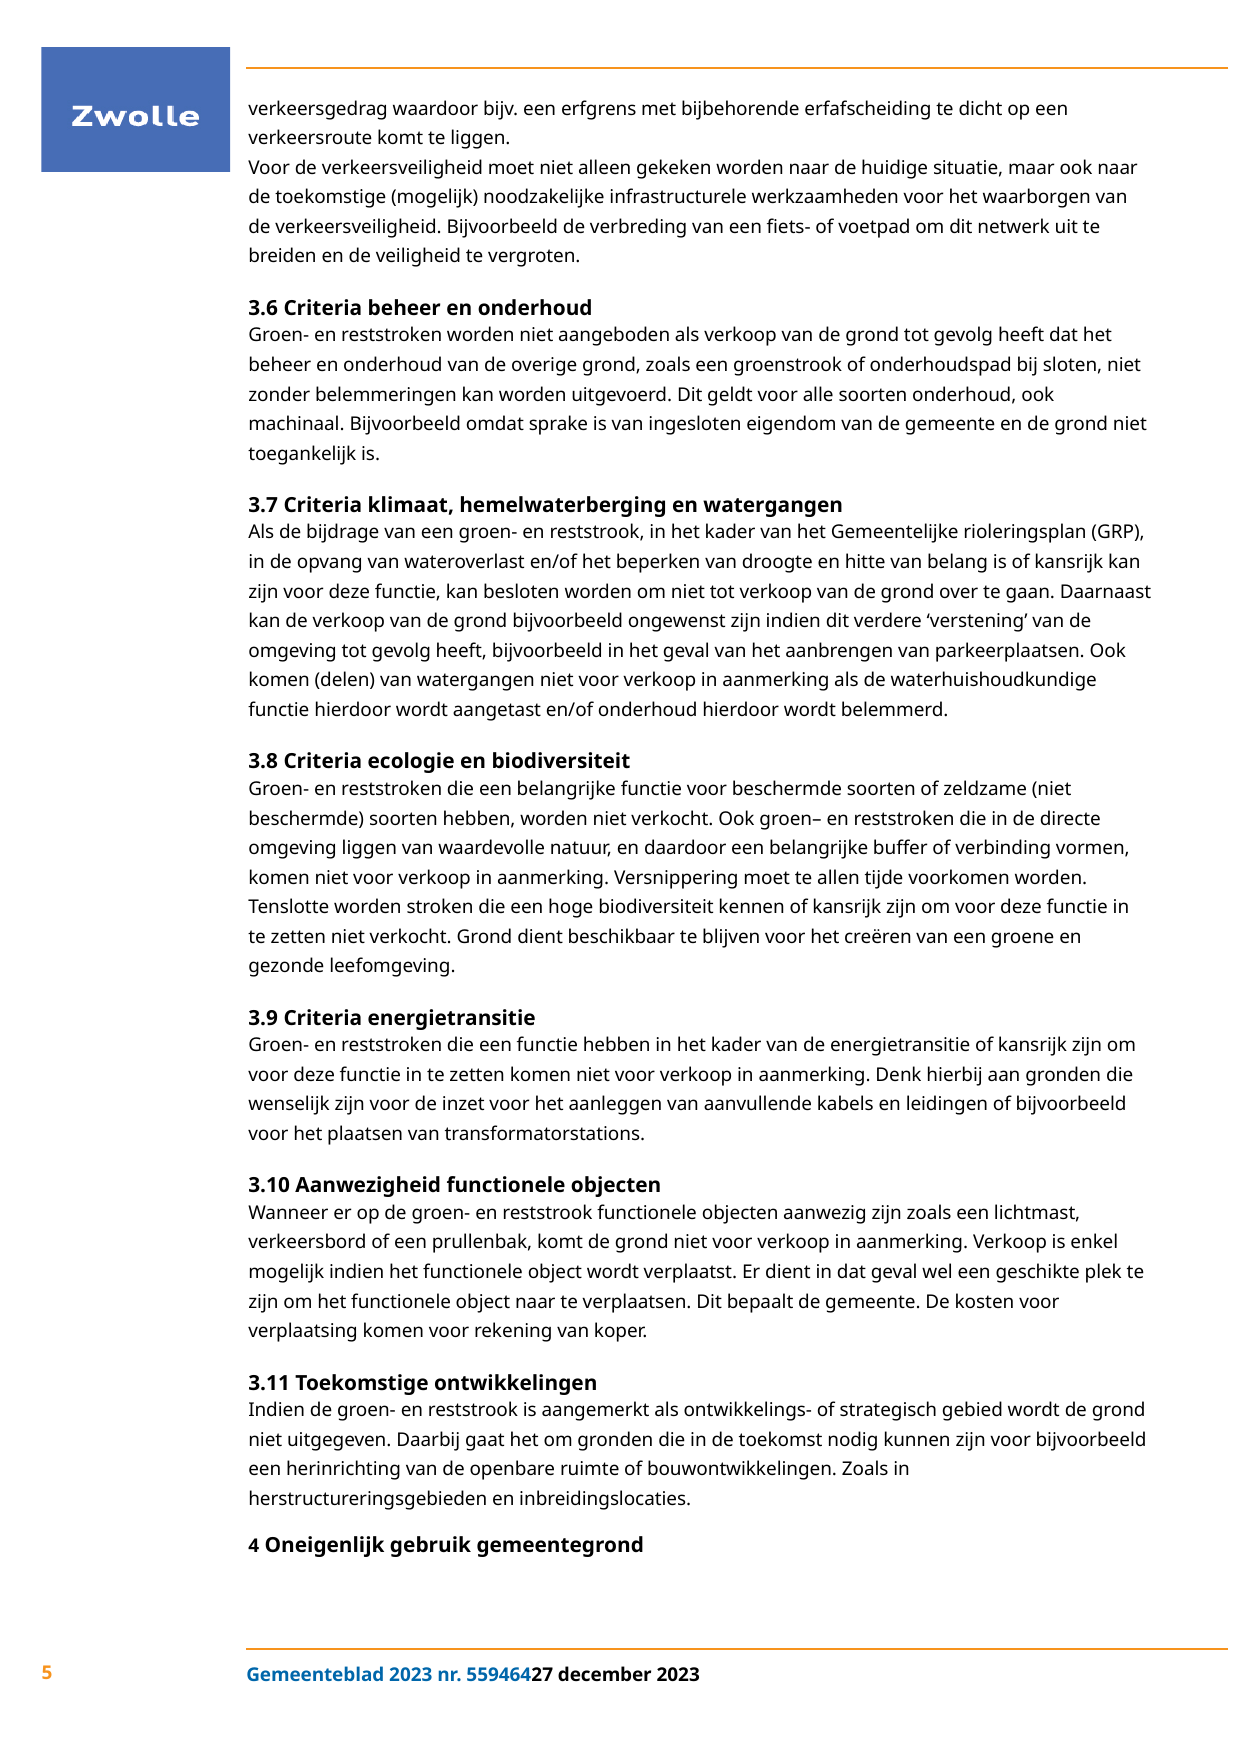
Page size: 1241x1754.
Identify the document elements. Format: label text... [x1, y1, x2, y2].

text Groen- en reststroken worden niet aangeboden als verkoop van de grond tot gevolg heeft dat het beheer en onderhoud van de overige grond, zoals een groenstrook of onderhoudspad bij sloten, niet zonder belemmeringen kan worden uitgevoerd. Dit geldt voor alle soorten onderhoud, ook machinaal. Bijvoorbeeld omdat sprake is van ingesloten eigendom van de gemeente en de grond niet toegankelijk is. [248, 322, 1152, 466]
text 3.9 Criteria energietransitie [248, 1003, 1152, 1031]
text 3.6 Criteria beheer en onderhoud [248, 293, 1152, 322]
text 3.8 Criteria ecologie en biodiversiteit [248, 747, 1152, 775]
text Indien de groen- en reststrook is aangemerkt als ontwikkelings- of strategisch gebied wordt de grond niet uitgegeven. Daarbij gaat het om gronden die in de toekomst nodig kunnen zijn voor bijvoorbeeld een herinrichting van de openbare ruimte of bouwontwikkelingen. Zoals in herstructureringsgebieden en inbreidingslocaties. [248, 1396, 1152, 1511]
text 4 Oneigenlijk gebruik gemeentegrond [248, 1531, 1152, 1559]
text 3.10 Aanwezigheid functionele objecten [248, 1171, 1152, 1199]
text verkeersgedrag waardoor bijv. een erfgrens met bijbehorende erfafscheiding te dicht op een verkeersroute komt te liggen. [248, 95, 1152, 150]
picture [41, 47, 231, 172]
text 3.11 Toekomstige ontwikkelingen [248, 1368, 1152, 1396]
text 3.7 Criteria klimaat, hemelwaterberging en watergangen [248, 490, 1152, 519]
text Voor de verkeersveiligheid moet niet alleen gekeken worden naar de huidige situatie, maar ook naar de toekomstige (mogelijk) noodzakelijke infrastructurele werkzaamheden voor het waarborgen van de verkeersveiligheid. Bijvoorbeeld de verbreding van een fiets- of voetpad om dit netwerk uit te breiden en de veiligheid te vergroten. [248, 154, 1152, 268]
text Groen- en reststroken die een functie hebben in het kader van de energietransitie of kansrijk zijn om voor deze functie in te zetten komen niet voor verkoop in aanmerking. Denk hierbij aan gronden die wenselijk zijn voor de inzet voor het aanleggen van aanvullende kabels en leidingen of bijvoorbeeld voor het plaatsen van transformatorstations. [248, 1031, 1152, 1146]
text Groen- en reststroken die een belangrijke functie voor beschermde soorten of zeldzame (niet beschermde) soorten hebben, worden niet verkocht. Ook groen– en reststroken die in de directe omgeving liggen van waardevolle natuur, en daardoor een belangrijke buffer of verbinding vormen, komen niet voor verkoop in aanmerking. Versnippering moet te allen tijde voorkomen worden. Tenslotte worden stroken die een hoge biodiversiteit kennen of kansrijk zijn om voor deze functie in te zetten niet verkocht. Grond dient beschikbaar te blijven voor het creëren van een groene en gezonde leefomgeving. [248, 775, 1152, 978]
text Wanneer er op de groen- en reststrook functionele objecten aanwezig zijn zoals een lichtmast, verkeersbord of een prullenbak, komt de grond niet voor verkoop in aanmerking. Verkoop is enkel mogelijk indien het functionele object wordt verplaatst. Er dient in dat geval wel een geschikte plek te zijn om het functionele object naar te verplaatsen. Dit bepaalt de gemeente. De kosten voor verplaatsing komen voor rekening van koper. [248, 1199, 1152, 1343]
text Als de bijdrage van een groen- en reststrook, in het kader van het Gemeentelijke rioleringsplan (GRP), in de opvang van wateroverlast en/of het beperken van droogte en hitte van belang is of kansrijk kan zijn voor deze functie, kan besloten worden om niet tot verkoop van de grond over te gaan. Daarnaast kan de verkoop van de grond bijvoorbeeld ongewenst zijn indien dit verdere ‘verstening’ van de omgeving tot gevolg heeft, bijvoorbeeld in het geval van het aanbrengen van parkeerplaatsen. Ook komen (delen) van watergangen niet voor verkoop in aanmerking als de waterhuishoudkundige functie hierdoor wordt aangetast en/of onderhoud hierdoor wordt belemmerd. [248, 519, 1152, 722]
